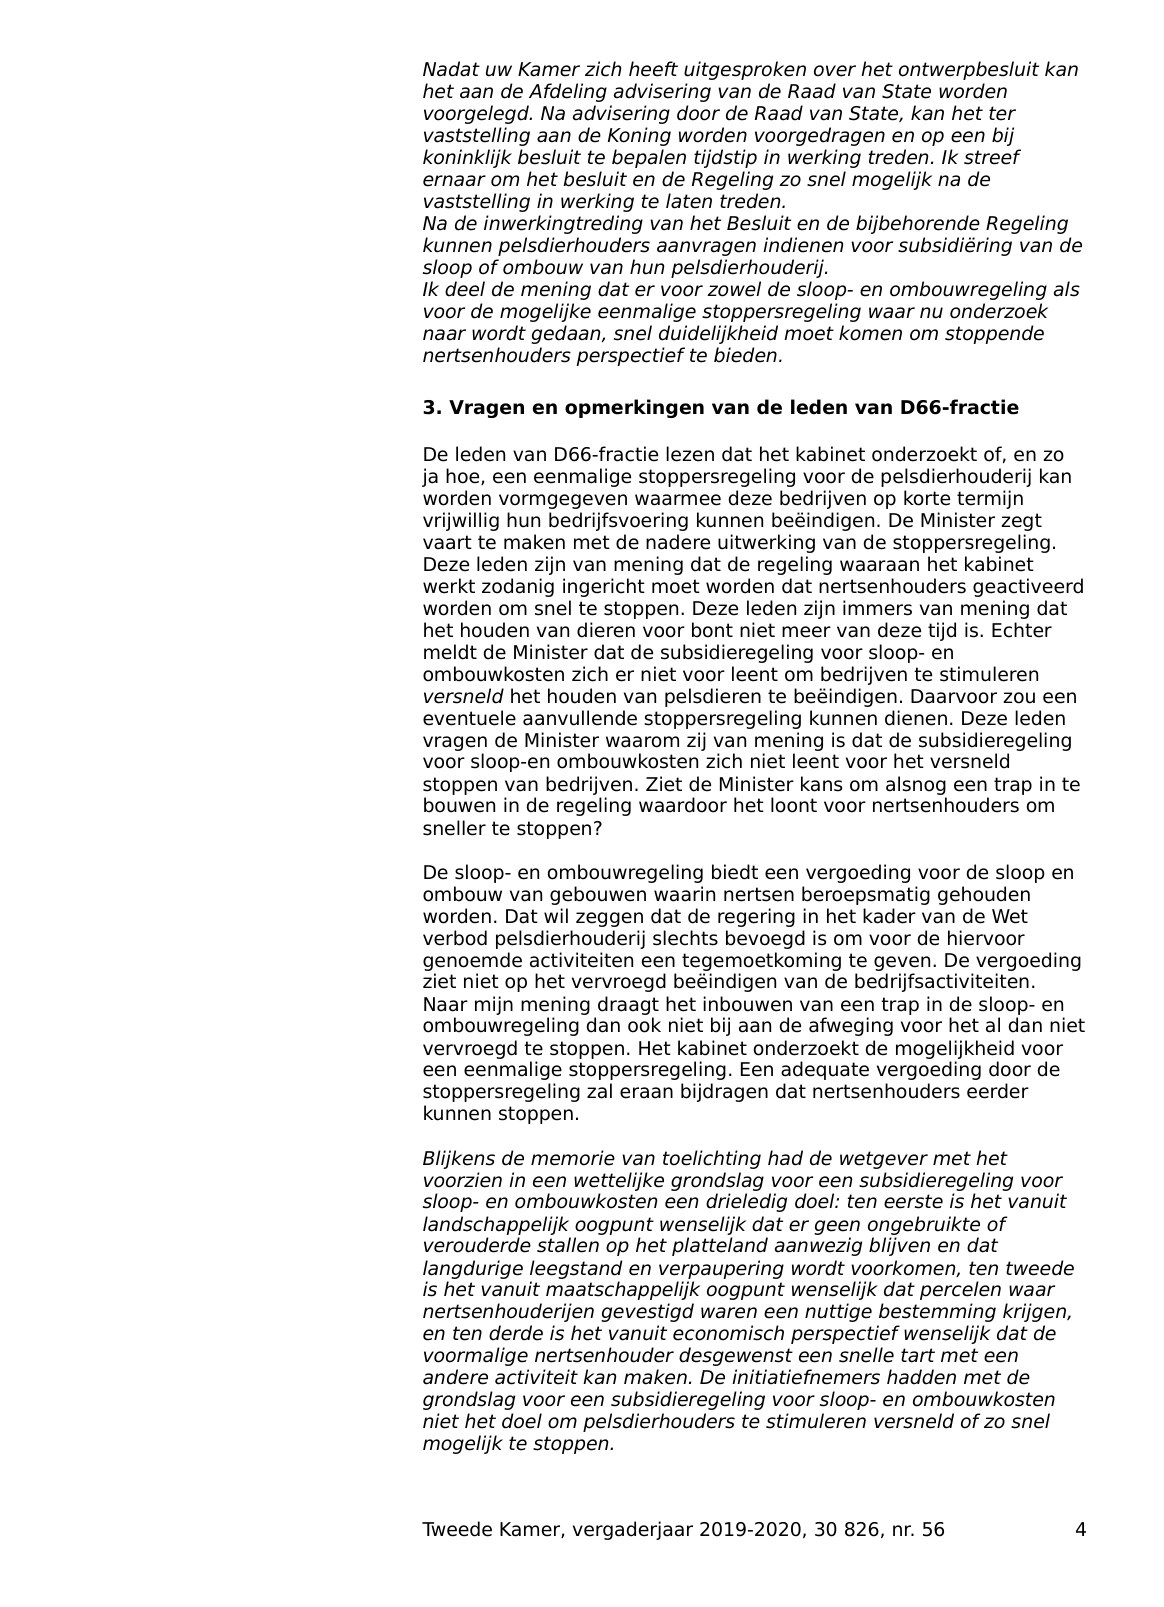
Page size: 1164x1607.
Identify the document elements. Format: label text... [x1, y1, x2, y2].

text De leden van D66-fractie lezen dat het kabinet onderzoekt of, en zo ja hoe, een eenmalige stoppersregeling voor de pelsdierhouderij kan worden vormgegeven waarmee deze bedrijven op korte termijn vrijwillig hun bedrijfsvoering kunnen beëindigen. De Minister zegt vaart te maken met de nadere uitwerking van de stoppersregeling. Deze leden zijn van mening dat de regeling waaraan het kabinet werkt zodanig ingericht moet worden dat nertsenhouders geactiveerd worden om snel te stoppen. Deze leden zijn immers van mening dat het houden van dieren voor bont niet meer van deze tijd is. Echter meldt de Minister dat de subsidieregeling voor sloop- en ombouwkosten zich er niet voor leent om bedrijven te stimuleren versneld het houden van pelsdieren te beëindigen. Daarvoor zou een eventuele aanvullende stoppersregeling kunnen dienen. Deze leden vragen de Minister waarom zij van mening is dat de subsidieregeling voor sloop-en ombouwkosten zich niet leent voor het versneld stoppen van bedrijven. Ziet de Minister kans om alsnog een trap in te bouwen in de regeling waardoor het loont voor nertsenhouders om sneller te stoppen? [422, 444, 1087, 839]
text Na de inwerkingtreding van het Besluit en de bijbehorende Regeling kunnen pelsdierhouders aanvragen indienen voor subsidiëring van de sloop of ombouw van hun pelsdierhouderij. [422, 213, 1087, 279]
text Blijkens de memorie van toelichting had de wetgever met het voorzien in een wettelijke grondslag voor een subsidieregeling voor sloop- en ombouwkosten een drieledig doel: ten eerste is het vanuit landschappelijk oogpunt wenselijk dat er geen ongebruikte of verouderde stallen op het platteland aanwezig blijven en dat langdurige leegstand en verpaupering wordt voorkomen, ten tweede is het vanuit maatschappelijk oogpunt wenselijk dat percelen waar nertsenhouderijen gevestigd waren een nuttige bestemming krijgen, en ten derde is het vanuit economisch perspectief wenselijk dat de voormalige nertsenhouder desgewenst een snelle tart met een andere activiteit kan maken. De initiatiefnemers hadden met de grondslag voor een subsidieregeling voor sloop- en ombouwkosten niet het doel om pelsdierhouders te stimuleren versneld of zo snel mogelijk te stoppen. [422, 1147, 1087, 1455]
subtitle 3. Vragen en opmerkingen van de leden van D66-fractie [422, 397, 1087, 419]
text De sloop- en ombouwregeling biedt een vergoeding voor de sloop en ombouw van gebouwen waarin nertsen beroepsmatig gehouden worden. Dat wil zeggen dat de regering in het kader van de Wet verbod pelsdierhouderij slechts bevoegd is om voor de hiervoor genoemde activiteiten een tegemoetkoming te geven. De vergoeding ziet niet op het vervroegd beëindigen van de bedrijfsactiviteiten. Naar mijn mening draagt het inbouwen van een trap in de sloop- en ombouwregeling dan ook niet bij aan de afweging voor het al dan niet vervroegd te stoppen. Het kabinet onderzoekt de mogelijkheid voor een eenmalige stoppersregeling. Een adequate vergoeding door de stoppersregeling zal eraan bijdragen dat nertsenhouders eerder kunnen stoppen. [422, 862, 1087, 1125]
text Ik deel de mening dat er voor zowel de sloop- en ombouwregeling als voor de mogelijke eenmalige stoppersregeling waar nu onderzoek naar wordt gedaan, snel duidelijkheid moet komen om stoppende nertsenhouders perspectief te bieden. [422, 279, 1087, 367]
text Nadat uw Kamer zich heeft uitgesproken over het ontwerpbesluit kan het aan de Afdeling advisering van de Raad van State worden voorgelegd. Na advisering door de Raad van State, kan het ter vaststelling aan de Koning worden voorgedragen en op een bij koninklijk besluit te bepalen tijdstip in werking treden. Ik streef ernaar om het besluit en de Regeling zo snel mogelijk na de vaststelling in werking te laten treden. [422, 59, 1087, 213]
